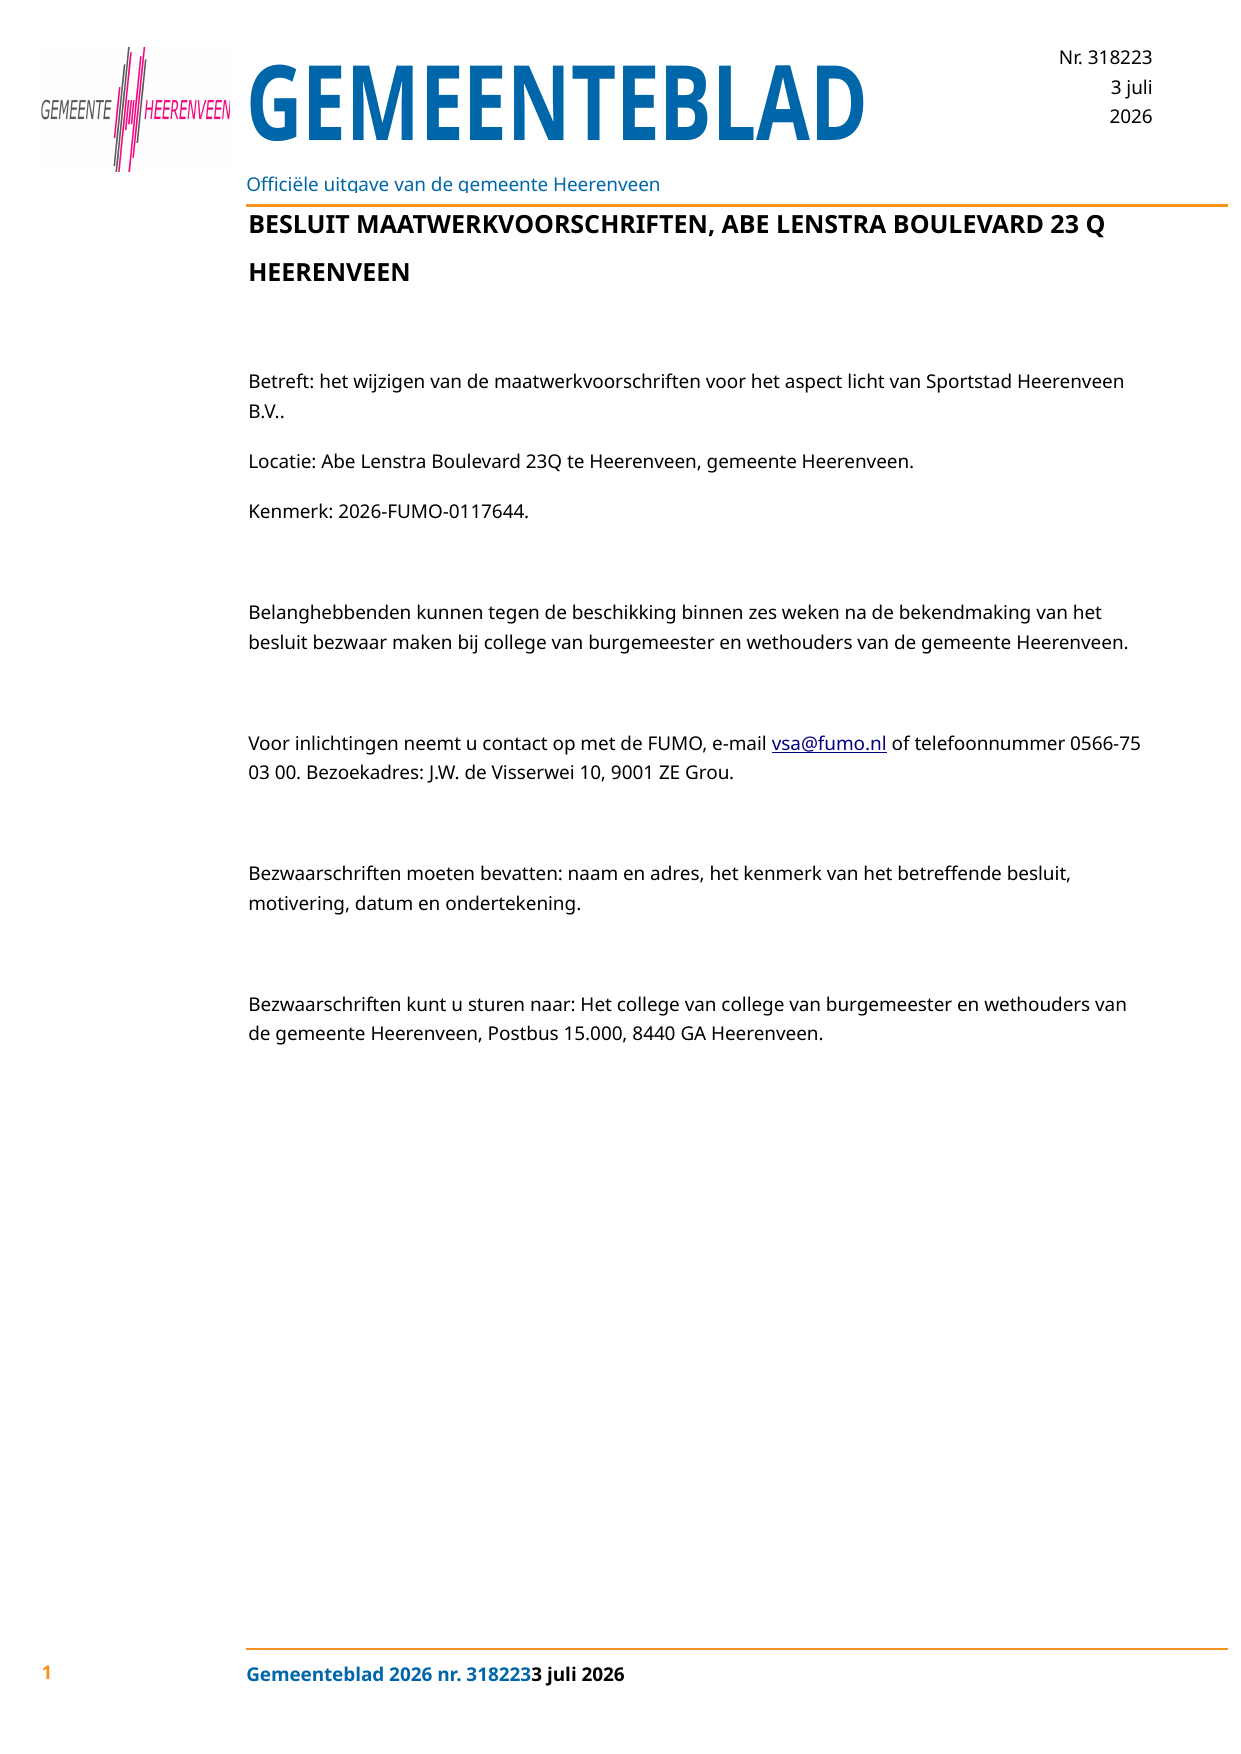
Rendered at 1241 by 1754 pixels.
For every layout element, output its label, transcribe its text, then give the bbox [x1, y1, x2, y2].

picture [41, 47, 231, 172]
text Betreft: het wijzigen van de maatwerkvoorschriften voor het aspect licht van Sportstad Heerenveen B.V.. [248, 368, 1152, 424]
text Bezwaarschriften kunt u sturen naar: Het college van college van burgemeester en wethouders van de gemeente Heerenveen, Postbus 15.000, 8440 GA Heerenveen. [248, 991, 1152, 1046]
text Bezwaarschriften moeten bevatten: naam en adres, het kenmerk van het betreffende besluit, motivering, datum en ondertekening. [248, 860, 1152, 916]
text BESLUIT MAATWERKVOORSCHRIFTEN, ABE LENSTRA BOULEVARD 23 Q HEERENVEEN [248, 207, 1152, 288]
text Kenmerk: 2026-FUMO-0117644. [248, 499, 1152, 524]
text Belanghebbenden kunnen tegen de beschikking binnen zes weken na de bekendmaking van het besluit bezwaar maken bij college van burgemeester en wethouders van de gemeente Heerenveen. [248, 599, 1152, 655]
text Locatie: Abe Lenstra Boulevard 23Q te Heerenveen, gemeente Heerenveen. [248, 448, 1152, 474]
text Voor inlichtingen neemt u contact op met de FUMO, e-mail vsa@fumo.nl of telefoonnummer 0566-75 03 00. Bezoekadres: J.W. de Visserwei 10, 9001 ZE Grou. [248, 730, 1152, 785]
